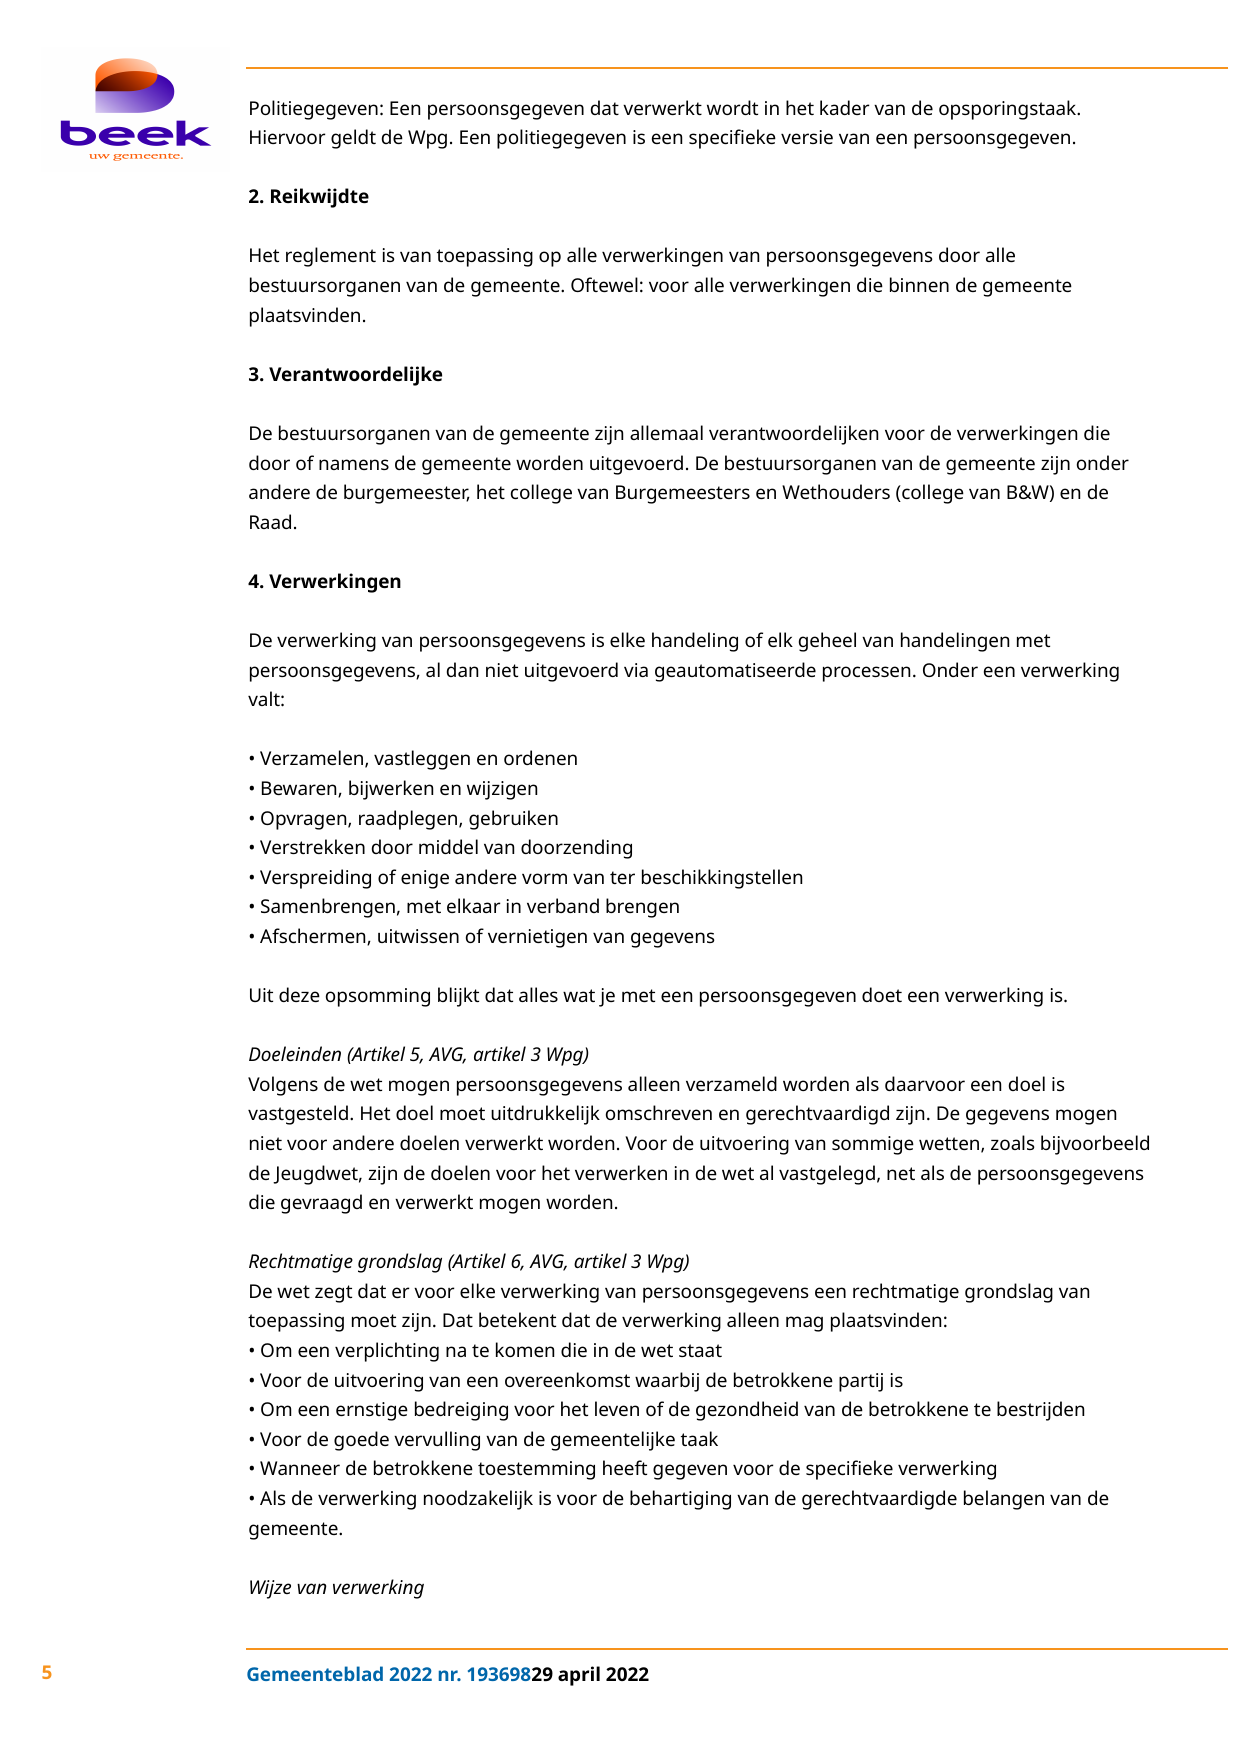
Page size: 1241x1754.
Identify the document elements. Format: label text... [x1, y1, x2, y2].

text • Wanneer de betrokkene toestemming heeft gegeven voor de specifieke verwerking [248, 1456, 1152, 1481]
text • Afschermen, uitwissen of vernietigen van gegevens [248, 923, 1152, 949]
text Het reglement is van toepassing op alle verwerkingen van persoonsgegevens door alle bestuursorganen van de gemeente. Oftewel: voor alle verwerkingen die binnen de gemeente plaatsvinden. [248, 243, 1152, 328]
text 2. Reikwijdte [248, 183, 1152, 209]
text De wet zegt dat er voor elke verwerking van persoonsgegevens een rechtmatige grondslag van toepassing moet zijn. Dat betekent dat de verwerking alleen mag plaatsvinden: [248, 1278, 1152, 1333]
text Rechtmatige grondslag (Artikel 6, AVG, artikel 3 Wpg) [248, 1248, 1152, 1274]
text Wijze van verwerking [248, 1574, 1152, 1600]
text Doeleinden (Artikel 5, AVG, artikel 3 Wpg) [248, 1041, 1152, 1067]
text • Verstrekken door middel van doorzending [248, 834, 1152, 860]
text • Als de verwerking noodzakelijk is voor de behartiging van de gerechtvaardigde belangen van de gemeente. [248, 1485, 1152, 1541]
text • Opvragen, raadplegen, gebruiken [248, 805, 1152, 831]
text Politiegegeven: Een persoonsgegeven dat verwerkt wordt in het kader van de opsporingstaak. Hiervoor geldt de Wpg. Een politiegegeven is een specifieke versie van een persoonsgegeven. [248, 95, 1152, 150]
text • Voor de goede vervulling van de gemeentelijke taak [248, 1426, 1152, 1452]
text • Om een ernstige bedreiging voor het leven of de gezondheid van de betrokkene te bestrijden [248, 1396, 1152, 1422]
text • Bewaren, bijwerken en wijzigen [248, 775, 1152, 801]
text De verwerking van persoonsgegevens is elke handeling of elk geheel van handelingen met persoonsgegevens, al dan niet uitgevoerd via geautomatiseerde processen. Onder een verwerking valt: [248, 627, 1152, 712]
text 3. Verantwoordelijke [248, 361, 1152, 387]
text • Voor de uitvoering van een overeenkomst waarbij de betrokkene partij is [248, 1367, 1152, 1393]
text • Verzamelen, vastleggen en ordenen [248, 746, 1152, 771]
text 4. Verwerkingen [248, 568, 1152, 594]
text • Verspreiding of enige andere vorm van ter beschikkingstellen [248, 864, 1152, 890]
text • Samenbrengen, met elkaar in verband brengen [248, 893, 1152, 919]
picture [41, 47, 231, 172]
text Volgens de wet mogen persoonsgegevens alleen verzameld worden als daarvoor een doel is vastgesteld. Het doel moet uitdrukkelijk omschreven en gerechtvaardigd zijn. De gegevens mogen niet voor andere doelen verwerkt worden. Voor de uitvoering van sommige wetten, zoals bijvoorbeeld de Jeugdwet, zijn de doelen voor het verwerken in de wet al vastgelegd, net als de persoonsgegevens die gevraagd en verwerkt mogen worden. [248, 1071, 1152, 1215]
text De bestuursorganen van de gemeente zijn allemaal verantwoordelijken voor de verwerkingen die door of namens de gemeente worden uitgevoerd. De bestuursorganen van de gemeente zijn onder andere de burgemeester, het college van Burgemeesters en Wethouders (college van B&W) en de Raad. [248, 420, 1152, 535]
text Uit deze opsomming blijkt dat alles wat je met een persoonsgegeven doet een verwerking is. [248, 982, 1152, 1008]
text • Om een verplichting na te komen die in de wet staat [248, 1337, 1152, 1363]
